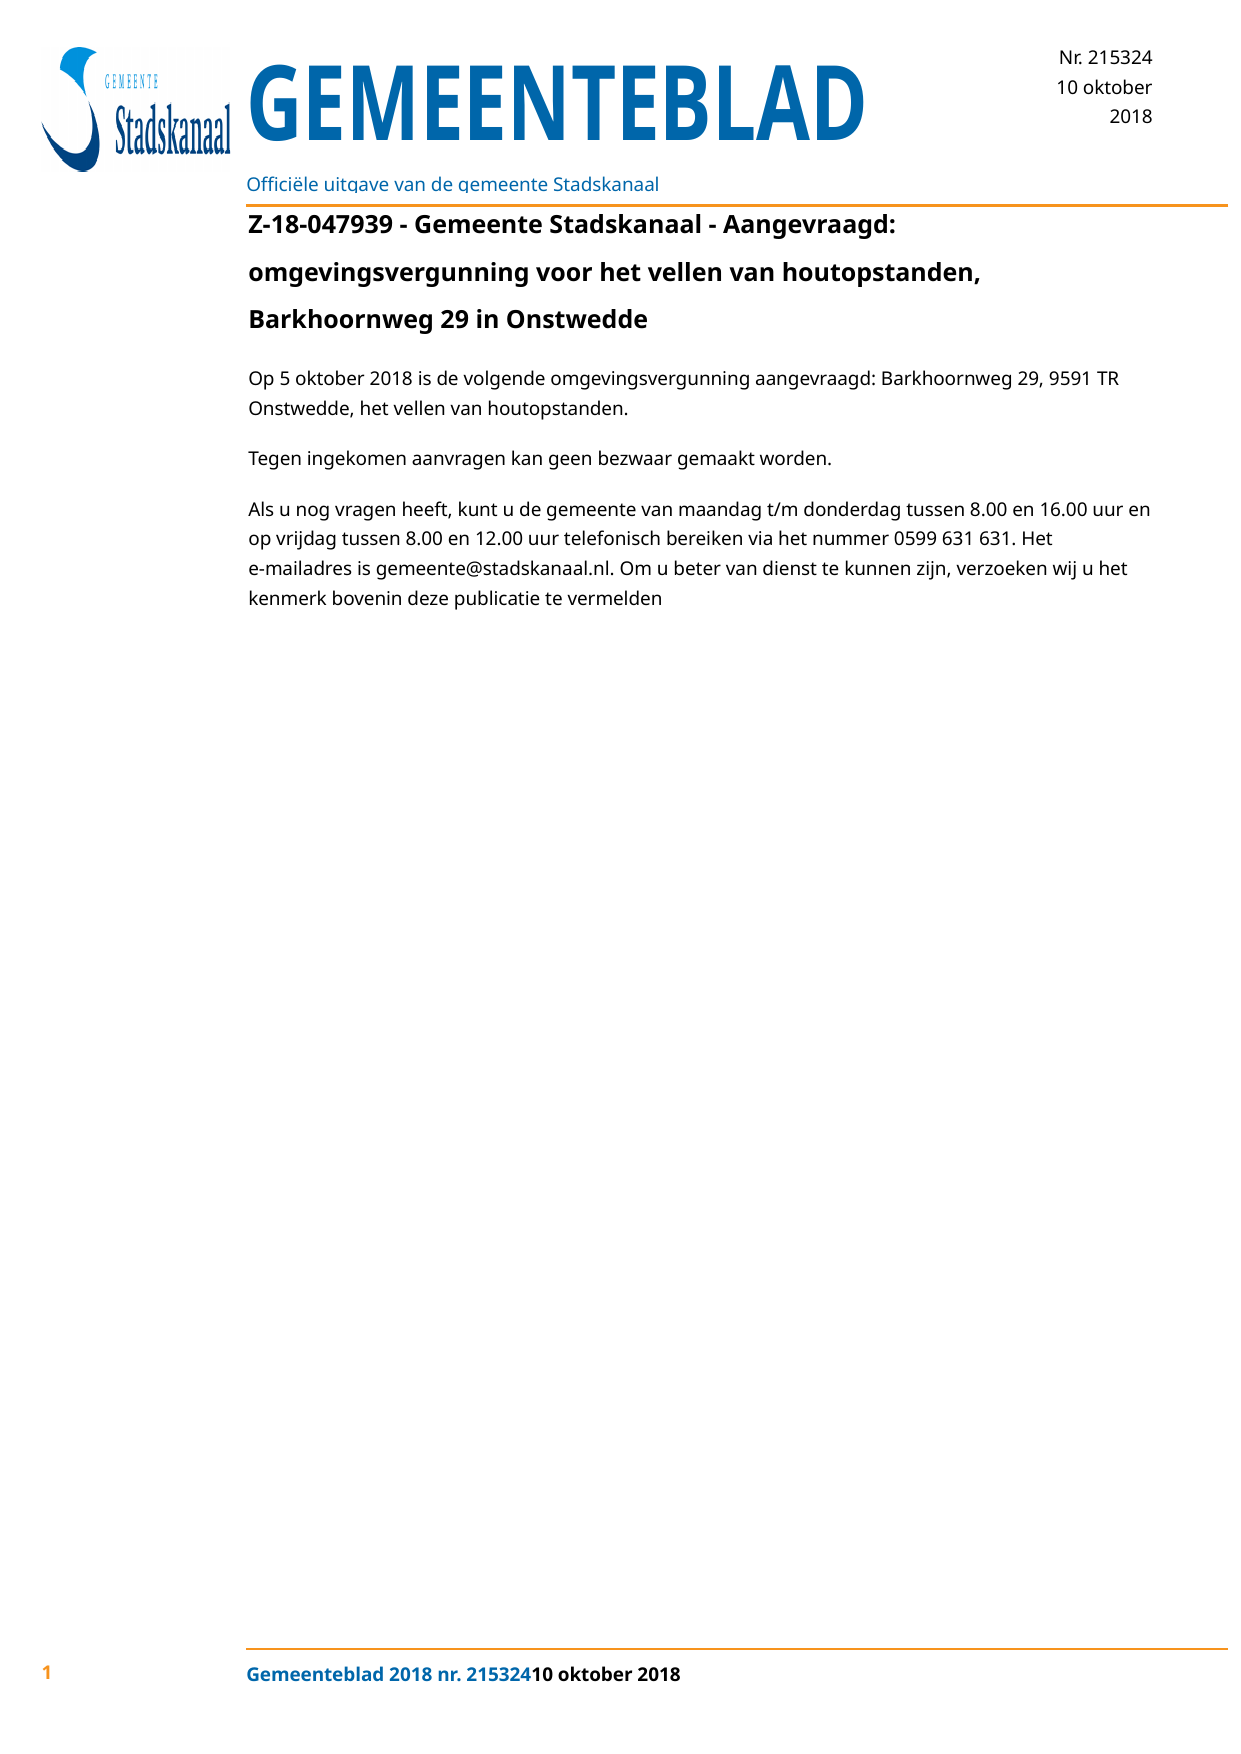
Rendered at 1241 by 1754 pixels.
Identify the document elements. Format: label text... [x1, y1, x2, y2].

picture [41, 47, 231, 172]
text Als u nog vragen heeft, kunt u de gemeente van maandag t/m donderdag tussen 8.00 en 16.00 uur en op vrijdag tussen 8.00 en 12.00 uur telefonisch bereiken via het nummer 0599 631 631. Het e‑mailadres is gemeente@stadskanaal.nl. Om u beter van dienst te kunnen zijn, verzoeken wij u het kenmerk bovenin deze publicatie te vermelden [248, 496, 1152, 610]
text Tegen ingekomen aanvragen kan geen bezwaar gemaakt worden. [248, 446, 1152, 471]
text Z-18-047939 - Gemeente Stadskanaal - Aangevraagd: omgevingsvergunning voor het vellen van houtopstanden, Barkhoornweg 29 in Onstwedde [248, 207, 1152, 336]
text Op 5 oktober 2018 is de volgende omgevingsvergunning aangevraagd: Barkhoornweg 29, 9591 TR Onstwedde, het vellen van houtopstanden. [248, 366, 1152, 421]
